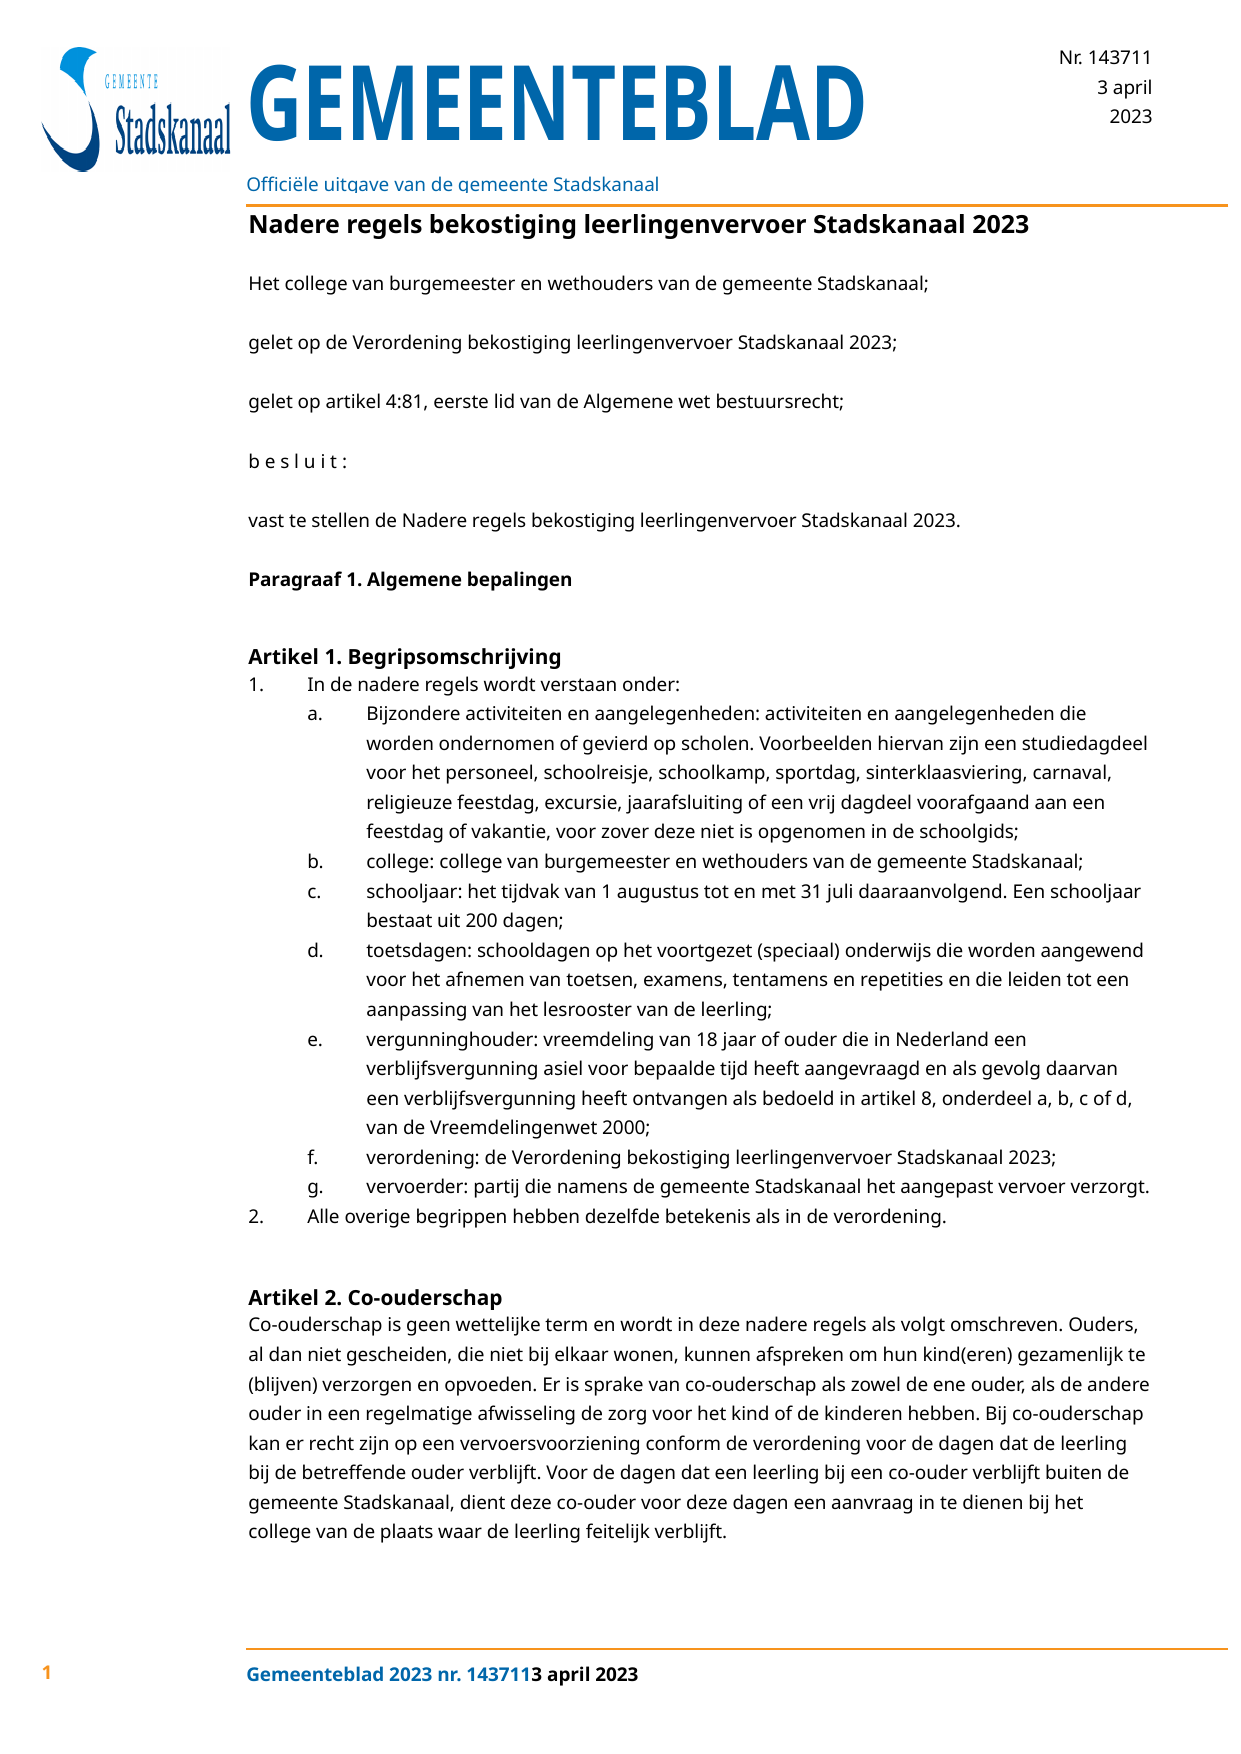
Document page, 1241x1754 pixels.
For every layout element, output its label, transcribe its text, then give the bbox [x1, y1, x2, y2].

text Artikel 2. Co-ouderschap [248, 1283, 1152, 1312]
text Co-ouderschap is geen wettelijke term en wordt in deze nadere regels als volgt omschreven. Ouders, al dan niet gescheiden, die niet bij elkaar wonen, kunnen afspreken om hun kind(eren) gezamenlijk te (blijven) verzorgen en opvoeden. Er is sprake van co-ouderschap als zowel de ene ouder, als de andere ouder in een regelmatige afwisseling de zorg voor het kind of de kinderen hebben. Bij co-ouderschap kan er recht zijn op een vervoersvoorziening conform de verordening voor de dagen dat de leerling bij de betreffende ouder verblijft. Voor de dagen dat een leerling bij een co-ouder verblijft buiten de gemeente Stadskanaal, dient deze co-ouder voor deze dagen een aanvraag in te dienen bij het college van de plaats waar de leerling feitelijk verblijft. [248, 1312, 1152, 1544]
list In de nadere regels wordt verstaan onder: [248, 671, 1152, 696]
list schooljaar: het tijdvak van 1 augustus tot en met 31 juli daaraanvolgend. Een schooljaar bestaat uit 200 dagen; [307, 878, 1152, 933]
text Paragraaf 1. Algemene bepalingen [248, 566, 1152, 592]
list verordening: de Verordening bekostiging leerlingenvervoer Stadskanaal 2023; [307, 1144, 1152, 1170]
list college: college van burgemeester en wethouders van de gemeente Stadskanaal; [307, 848, 1152, 874]
text Nadere regels bekostiging leerlingenvervoer Stadskanaal 2023 [248, 207, 1152, 241]
list toetsdagen: schooldagen op het voortgezet (speciaal) onderwijs die worden aangewend voor het afnemen van toetsen, examens, tentamens en repetities en die leiden tot een aanpassing van het lesrooster van de leerling; [307, 937, 1152, 1022]
text Artikel 1. Begripsomschrijving [248, 642, 1152, 671]
list Bijzondere activiteiten en aangelegenheden: activiteiten en aangelegenheden die worden ondernomen of gevierd op scholen. Voorbeelden hiervan zijn een studiedagdeel voor het personeel, schoolreisje, schoolkamp, sportdag, sinterklaasviering, carnaval, religieuze feestdag, excursie, jaarafsluiting of een vrij dagdeel voorafgaand aan een feestdag of vakantie, voor zover deze niet is opgenomen in de schoolgids; [307, 700, 1152, 844]
text gelet op artikel 4:81, eerste lid van de Algemene wet bestuursrecht; [248, 389, 1152, 414]
list vervoerder: partij die namens de gemeente Stadskanaal het aangepast vervoer verzorgt. [307, 1174, 1152, 1199]
list Alle overige begrippen hebben dezelfde betekenis als in de verordening. [248, 1203, 1152, 1229]
list vergunninghouder: vreemdeling van 18 jaar of ouder die in Nederland een verblijfsvergunning asiel voor bepaalde tijd heeft aangevraagd en als gevolg daarvan een verblijfsvergunning heeft ontvangen als bedoeld in artikel 8, onderdeel a, b, c of d, van de Vreemdelingenwet 2000; [307, 1026, 1152, 1140]
picture [41, 47, 231, 172]
text Het college van burgemeester en wethouders van de gemeente Stadskanaal; [248, 270, 1152, 296]
text b e s l u i t : [248, 448, 1152, 473]
text gelet op de Verordening bekostiging leerlingenvervoer Stadskanaal 2023; [248, 329, 1152, 355]
text vast te stellen de Nadere regels bekostiging leerlingenvervoer Stadskanaal 2023. [248, 507, 1152, 533]
